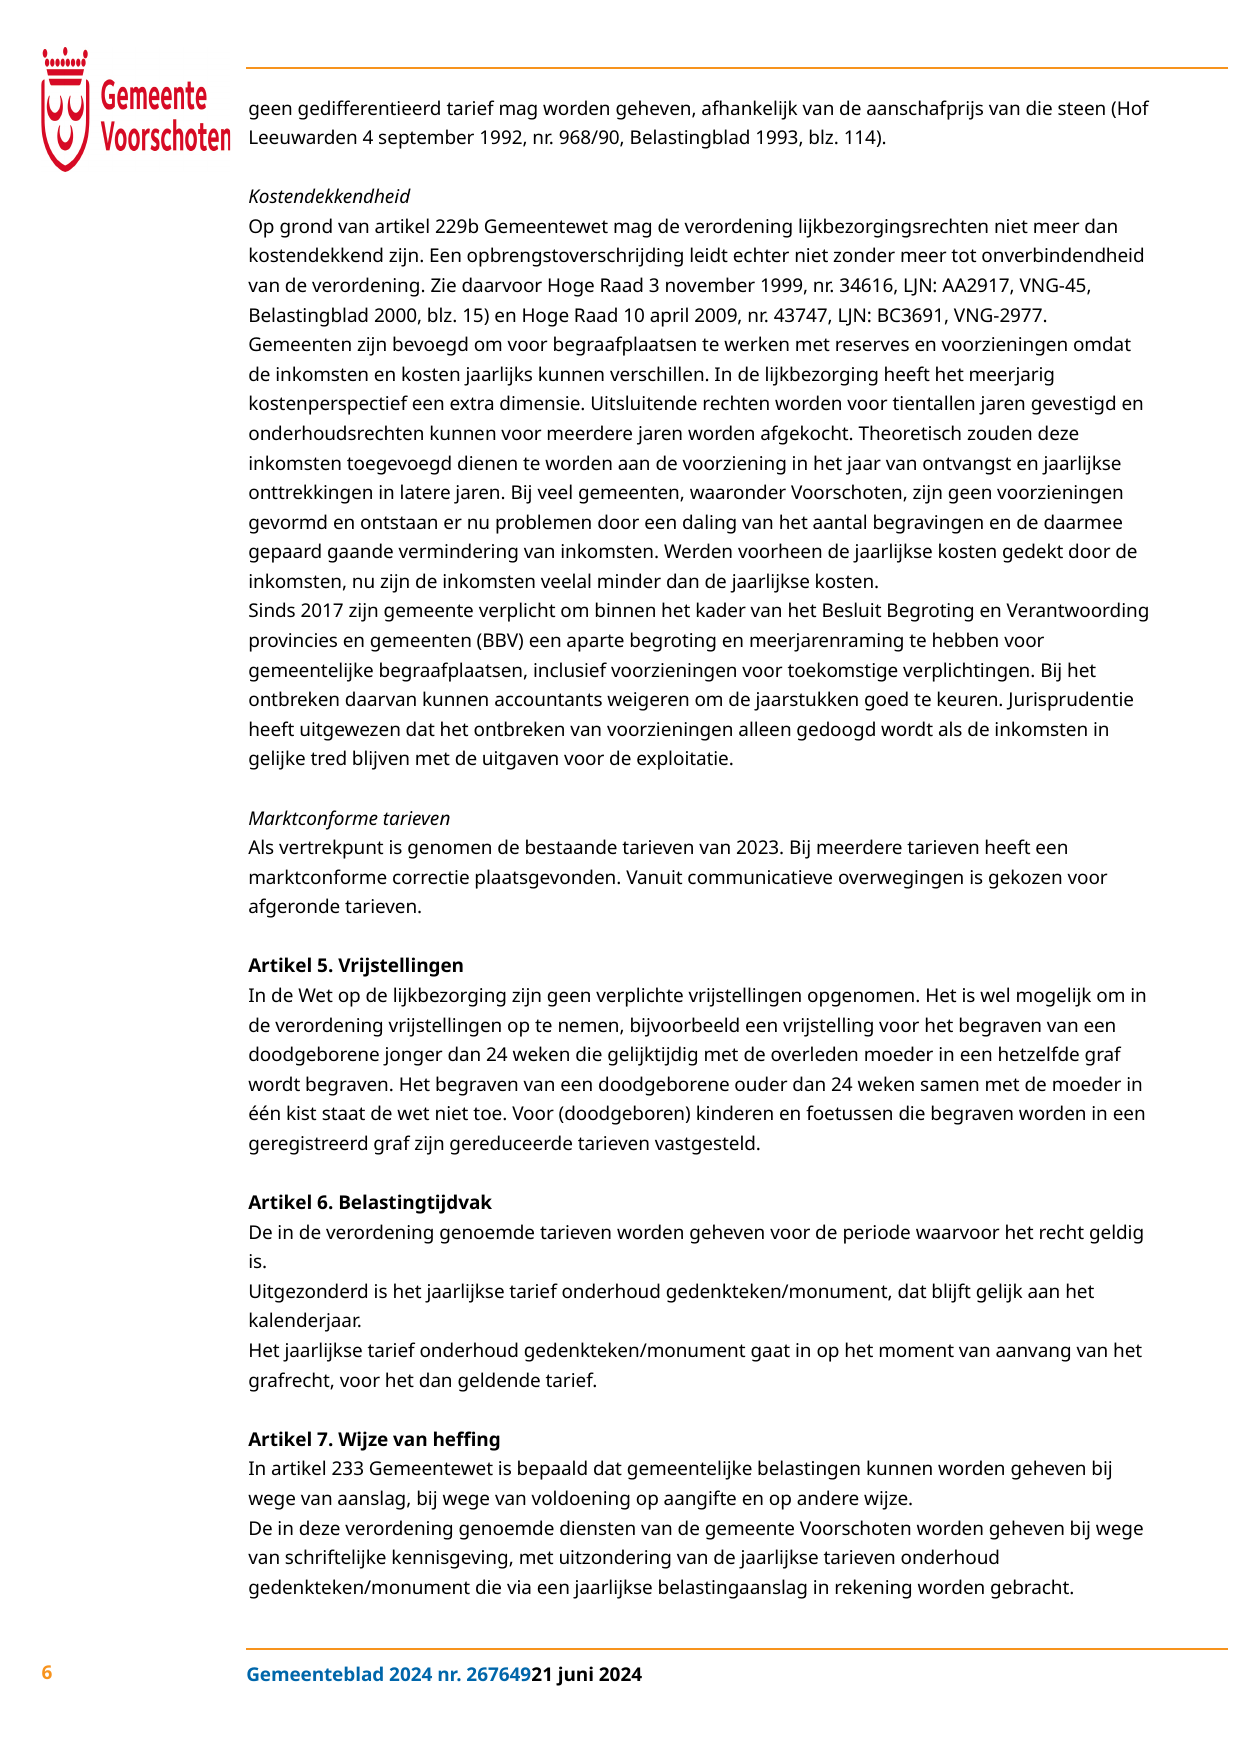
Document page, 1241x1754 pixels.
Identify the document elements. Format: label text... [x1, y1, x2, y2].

text De in de verordening genoemde tarieven worden geheven voor de periode waarvoor het recht geldig is. [248, 1219, 1152, 1274]
picture [41, 47, 231, 172]
text Artikel 7. Wijze van heffing [248, 1426, 1152, 1452]
text Artikel 5. Vrijstellingen [248, 953, 1152, 978]
text In artikel 233 Gemeentewet is bepaald dat gemeentelijke belastingen kunnen worden geheven bij wege van aanslag, bij wege van voldoening op aangifte en op andere wijze. [248, 1456, 1152, 1511]
text In de Wet op de lijkbezorging zijn geen verplichte vrijstellingen opgenomen. Het is wel mogelijk om in de verordening vrijstellingen op te nemen, bijvoorbeeld een vrijstelling voor het begraven van een doodgeborene jonger dan 24 weken die gelijktijdig met de overleden moeder in een hetzelfde graf wordt begraven. Het begraven van een doodgeborene ouder dan 24 weken samen met de moeder in één kist staat de wet niet toe. Voor (doodgeboren) kinderen en foetussen die begraven worden in een geregistreerd graf zijn gereduceerde tarieven vastgesteld. [248, 982, 1152, 1156]
text Op grond van artikel 229b Gemeentewet mag de verordening lijkbezorgingsrechten niet meer dan kostendekkend zijn. Een opbrengstoverschrijding leidt echter niet zonder meer tot onverbindendheid van de verordening. Zie daarvoor Hoge Raad 3 november 1999, nr. 34616, LJN: AA2917, VNG-45, Belastingblad 2000, blz. 15) en Hoge Raad 10 april 2009, nr. 43747, LJN: BC3691, VNG-2977. [248, 213, 1152, 328]
text Sinds 2017 zijn gemeente verplicht om binnen het kader van het Besluit Begroting en Verantwoording provincies en gemeenten (BBV) een aparte begroting en meerjarenraming te hebben voor gemeentelijke begraafplaatsen, inclusief voorzieningen voor toekomstige verplichtingen. Bij het ontbreken daarvan kunnen accountants weigeren om de jaarstukken goed te keuren. Jurisprudentie heeft uitgewezen dat het ontbreken van voorzieningen alleen gedoogd wordt als de inkomsten in gelijke tred blijven met de uitgaven voor de exploitatie. [248, 598, 1152, 771]
text geen gedifferentieerd tarief mag worden geheven, afhankelijk van de aanschafprijs van die steen (Hof Leeuwarden 4 september 1992, nr. 968/90, Belastingblad 1993, blz. 114). [248, 95, 1152, 150]
text Kostendekkendheid [248, 183, 1152, 209]
text Marktconforme tarieven [248, 805, 1152, 831]
text Uitgezonderd is het jaarlijkse tarief onderhoud gedenkteken/monument, dat blijft gelijk aan het kalenderjaar. [248, 1278, 1152, 1333]
text Het jaarlijkse tarief onderhoud gedenkteken/monument gaat in op het moment van aanvang van het grafrecht, voor het dan geldende tarief. [248, 1337, 1152, 1393]
text Gemeenten zijn bevoegd om voor begraafplaatsen te werken met reserves en voorzieningen omdat de inkomsten en kosten jaarlijks kunnen verschillen. In de lijkbezorging heeft het meerjarig kostenperspectief een extra dimensie. Uitsluitende rechten worden voor tientallen jaren gevestigd en onderhoudsrechten kunnen voor meerdere jaren worden afgekocht. Theoretisch zouden deze inkomsten toegevoegd dienen te worden aan de voorziening in het jaar van ontvangst en jaarlijkse onttrekkingen in latere jaren. Bij veel gemeenten, waaronder Voorschoten, zijn geen voorzieningen gevormd en ontstaan er nu problemen door een daling van het aantal begravingen en de daarmee gepaard gaande vermindering van inkomsten. Werden voorheen de jaarlijkse kosten gedekt door de inkomsten, nu zijn de inkomsten veelal minder dan de jaarlijkse kosten. [248, 331, 1152, 594]
text Artikel 6. Belastingtijdvak [248, 1189, 1152, 1215]
text De in deze verordening genoemde diensten van de gemeente Voorschoten worden geheven bij wege van schriftelijke kennisgeving, met uitzondering van de jaarlijkse tarieven onderhoud gedenkteken/monument die via een jaarlijkse belastingaanslag in rekening worden gebracht. [248, 1515, 1152, 1600]
text Als vertrekpunt is genomen de bestaande tarieven van 2023. Bij meerdere tarieven heeft een marktconforme correctie plaatsgevonden. Vanuit communicatieve overwegingen is gekozen voor afgeronde tarieven. [248, 834, 1152, 919]
